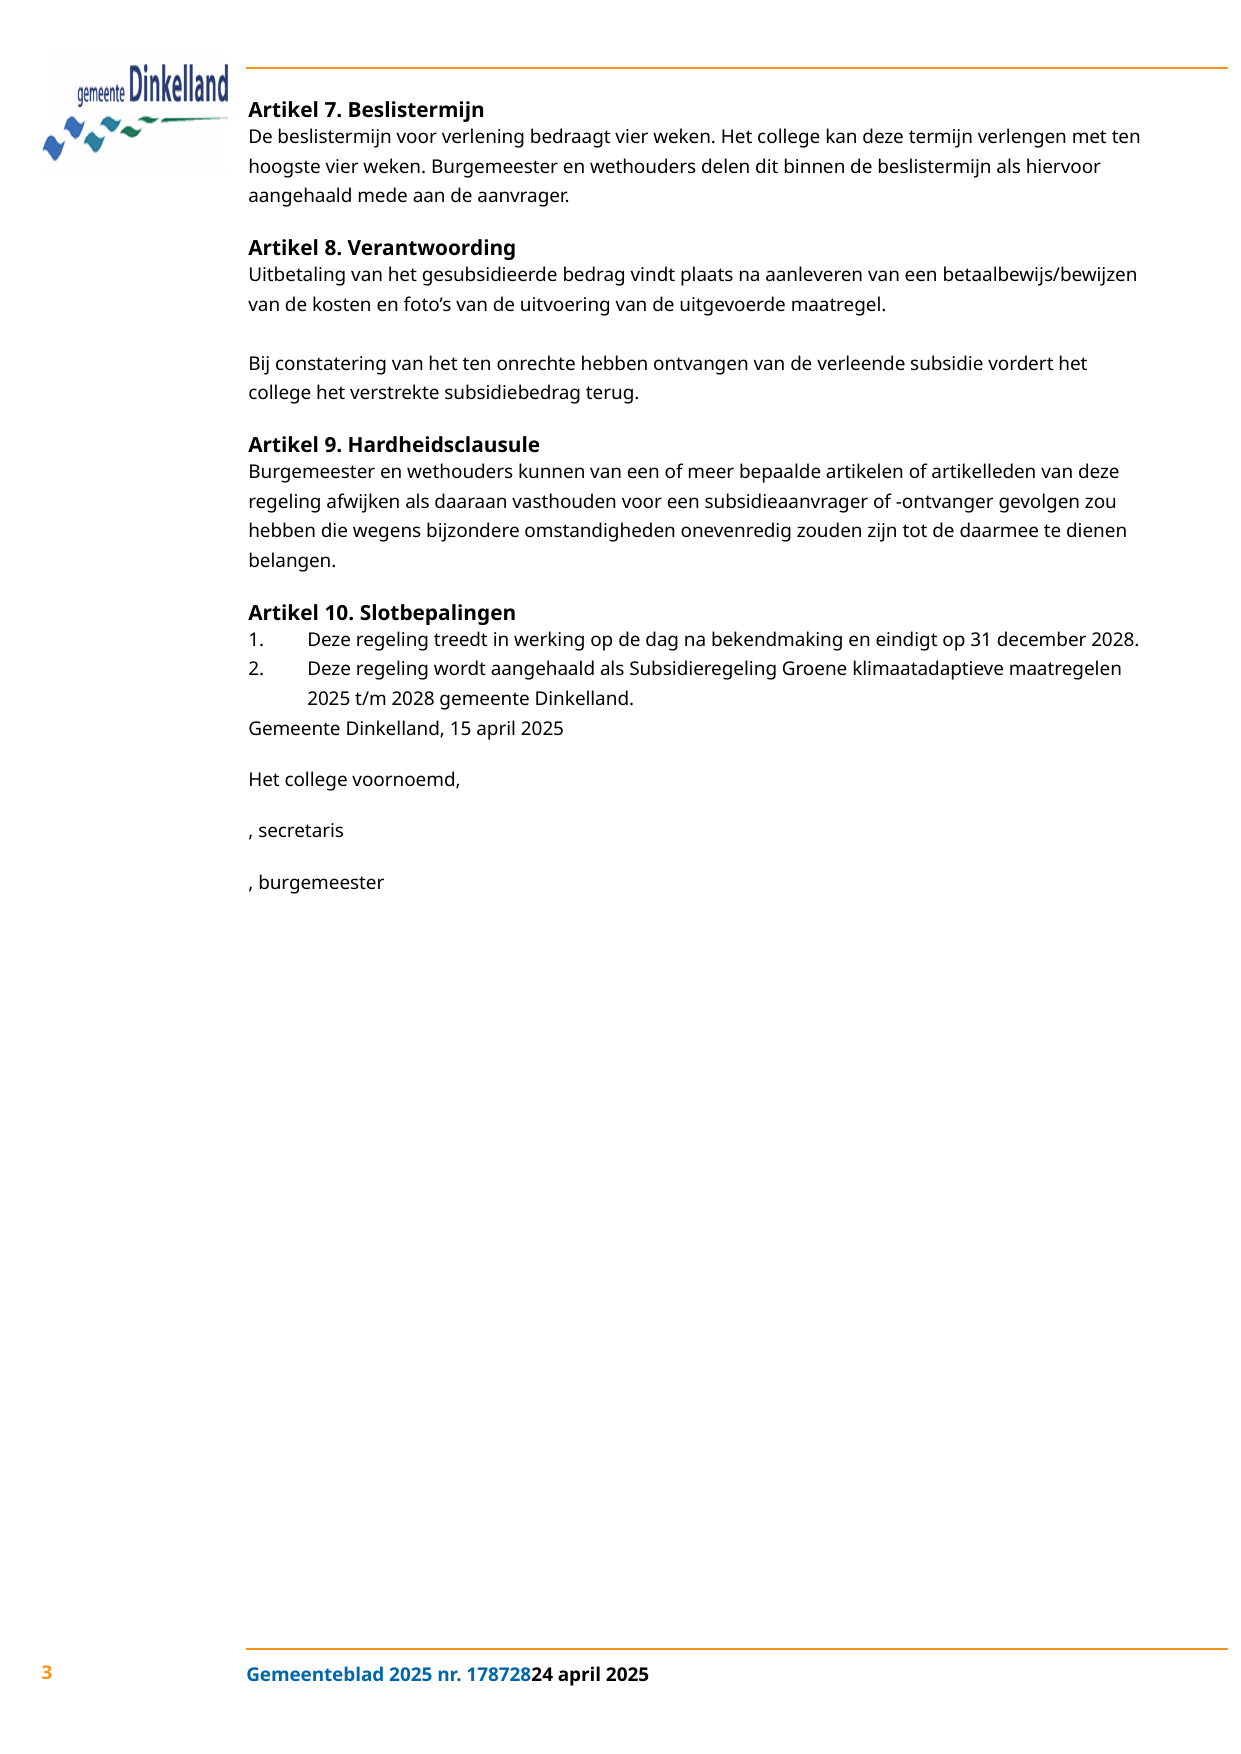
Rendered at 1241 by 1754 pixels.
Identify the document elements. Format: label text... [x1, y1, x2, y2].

text De beslistermijn voor verlening bedraagt vier weken. Het college kan deze termijn verlengen met ten hoogste vier weken. Burgemeester en wethouders delen dit binnen de beslistermijn als hiervoor aangehaald mede aan de aanvrager. [248, 123, 1152, 208]
text Artikel 9. Hardheidsclausule [248, 430, 1152, 458]
text Artikel 7. Beslistermijn [248, 95, 1152, 123]
list Deze regeling wordt aangehaald als Subsidieregeling Groene klimaatadaptieve maatregelen 2025 t/m 2028 gemeente Dinkelland. [248, 656, 1152, 711]
text Burgemeester en wethouders kunnen van een of meer bepaalde artikelen of artikelleden van deze regeling afwijken als daaraan vasthouden voor een subsidieaanvrager of -ontvanger gevolgen zou hebben die wegens bijzondere omstandigheden onevenredig zouden zijn tot de daarmee te dienen belangen. [248, 458, 1152, 573]
text Bij constatering van het ten onrechte hebben ontvangen van de verleende subsidie vordert het college het verstrekte subsidiebedrag terug. [248, 350, 1152, 405]
picture [41, 47, 231, 172]
text Het college voornoemd, [248, 766, 1152, 792]
text Artikel 8. Verantwoording [248, 233, 1152, 261]
text Gemeente Dinkelland, 15 april 2025 [248, 715, 1152, 741]
text , burgemeester [248, 869, 1152, 895]
list Deze regeling treedt in werking op de dag na bekendmaking en eindigt op 31 december 2028. [248, 626, 1152, 652]
text Uitbetaling van het gesubsidieerde bedrag vindt plaats na aanleveren van een betaalbewijs/bewijzen van de kosten en foto’s van de uitvoering van de uitgevoerde maatregel. [248, 261, 1152, 317]
text Artikel 10. Slotbepalingen [248, 598, 1152, 626]
text , secretaris [248, 818, 1152, 843]
